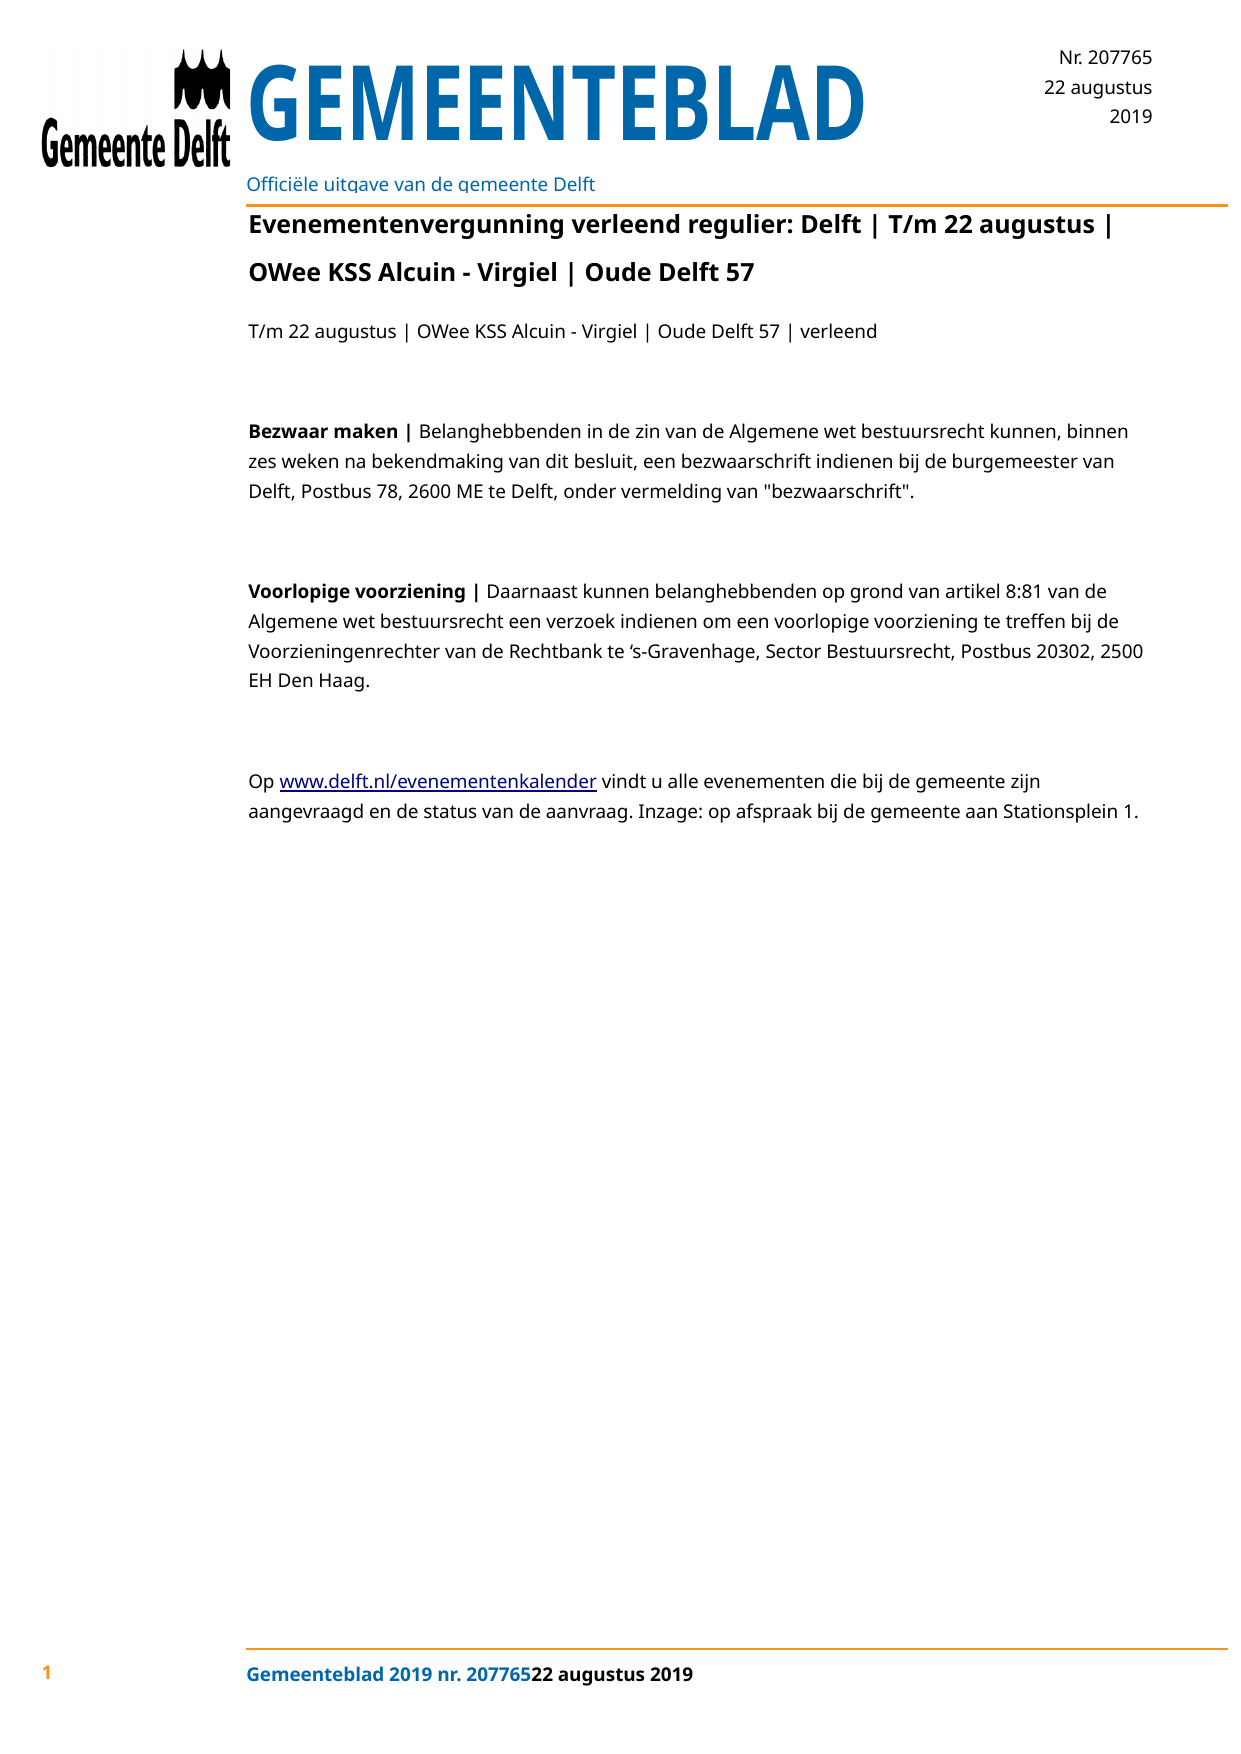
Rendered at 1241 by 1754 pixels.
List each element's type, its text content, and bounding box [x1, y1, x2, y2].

text Bezwaar maken | Belanghebbenden in de zin van de Algemene wet bestuursrecht kunnen, binnen zes weken na bekendmaking van dit besluit, een bezwaarschrift indienen bij de burgemeester van Delft, Postbus 78, 2600 ME te Delft, onder vermelding van "bezwaarschrift". [248, 419, 1152, 504]
text T/m 22 augustus | OWee KSS Alcuin - Virgiel | Oude Delft 57 | verleend [248, 318, 1152, 344]
text Voorlopige voorziening | Daarnaast kunnen belanghebbenden op grond van artikel 8:81 van de Algemene wet bestuursrecht een verzoek indienen om een voorlopige voorziening te treffen bij de Voorzieningenrechter van de Rechtbank te ‘s-Gravenhage, Sector Bestuursrecht, Postbus 20302, 2500 EH Den Haag. [248, 579, 1152, 693]
text Evenementenvergunning verleend regulier: Delft | T/m 22 augustus | OWee KSS Alcuin - Virgiel | Oude Delft 57 [248, 207, 1152, 288]
text Op www.delft.nl/evenementenkalender vindt u alle evenementen die bij de gemeente zijn aangevraagd en de status van de aanvraag. Inzage: op afspraak bij de gemeente aan Stationsplein 1. [248, 768, 1152, 824]
picture [41, 47, 231, 172]
